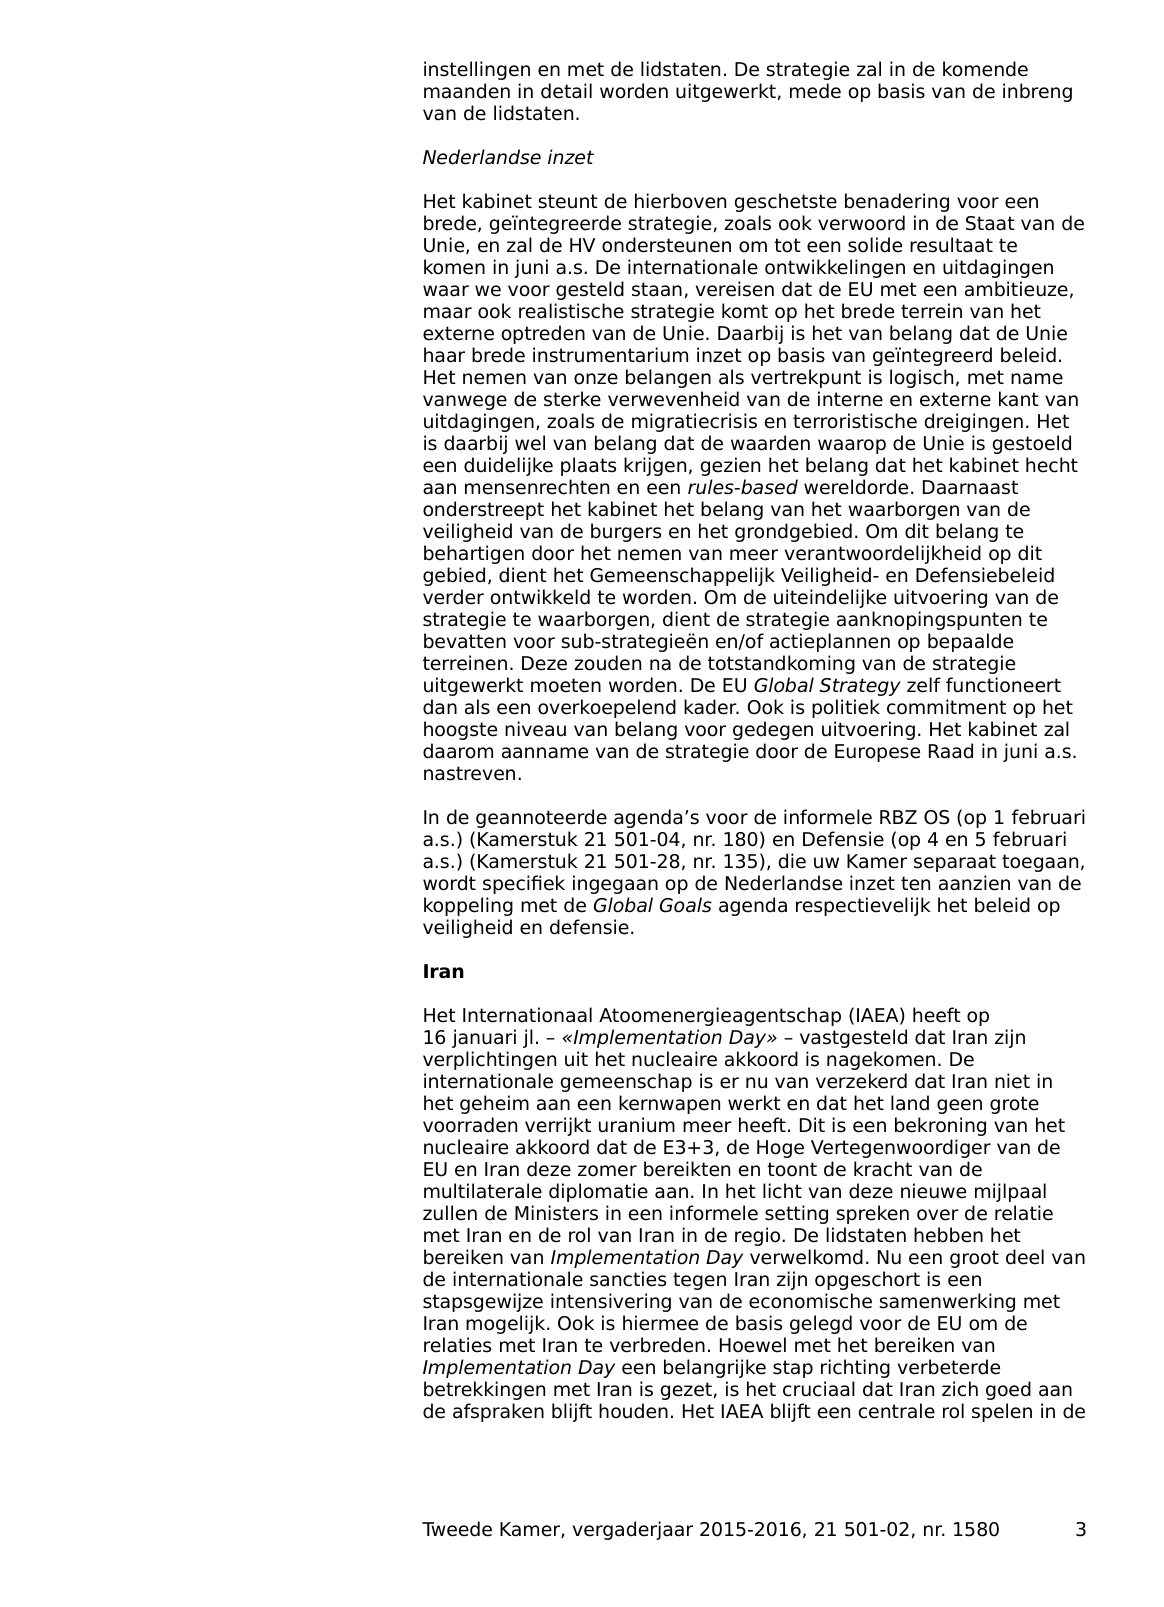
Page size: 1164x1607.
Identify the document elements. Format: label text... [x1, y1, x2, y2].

text In de geannoteerde agenda’s voor de informele RBZ OS (op 1 februari a.s.) (Kamerstuk 21 501-04, nr. 180) en Defensie (op 4 en 5 februari a.s.) (Kamerstuk 21 501-28, nr. 135), die uw Kamer separaat toegaan, wordt specifiek ingegaan op de Nederlandse inzet ten aanzien van de koppeling met de Global Goals agenda respectievelijk het beleid op veiligheid en defensie. [422, 807, 1087, 939]
text Het Internationaal Atoomenergieagentschap (IAEA) heeft op 16 januari jl. – «Implementation Day» – vastgesteld dat Iran zijn verplichtingen uit het nucleaire akkoord is nagekomen. De internationale gemeenschap is er nu van verzekerd dat Iran niet in het geheim aan een kernwapen werkt en dat het land geen grote voorraden verrijkt uranium meer heeft. Dit is een bekroning van het nucleaire akkoord dat de E3+3, de Hoge Vertegenwoordiger van de EU en Iran deze zomer bereikten en toont de kracht van de multilaterale diplomatie aan. In het licht van deze nieuwe mijlpaal zullen de Ministers in een informele setting spreken over de relatie met Iran en de rol van Iran in de regio. De lidstaten hebben het bereiken van Implementation Day verwelkomd. Nu een groot deel van de internationale sancties tegen Iran zijn opgeschort is een stapsgewijze intensivering van de economische samenwerking met Iran mogelijk. Ook is hiermee de basis gelegd voor de EU om de relaties met Iran te verbreden. Hoewel met het bereiken van Implementation Day een belangrijke stap richting verbeterde betrekkingen met Iran is gezet, is het cruciaal dat Iran zich goed aan de afspraken blijft houden. Het IAEA blijft een centrale rol spelen in de [422, 1005, 1087, 1423]
subtitle Nederlandse inzet [422, 147, 1087, 169]
text Het kabinet steunt de hierboven geschetste benadering voor een brede, geïntegreerde strategie, zoals ook verwoord in de Staat van de Unie, en zal de HV ondersteunen om tot een solide resultaat te komen in juni a.s. De internationale ontwikkelingen en uitdagingen waar we voor gesteld staan, vereisen dat de EU met een ambitieuze, maar ook realistische strategie komt op het brede terrein van het externe optreden van de Unie. Daarbij is het van belang dat de Unie haar brede instrumentarium inzet op basis van geïntegreerd beleid. Het nemen van onze belangen als vertrekpunt is logisch, met name vanwege de sterke verwevenheid van de interne en externe kant van uitdagingen, zoals de migratiecrisis en terroristische dreigingen. Het is daarbij wel van belang dat de waarden waarop de Unie is gestoeld een duidelijke plaats krijgen, gezien het belang dat het kabinet hecht aan mensenrechten en een rules-based wereldorde. Daarnaast onderstreept het kabinet het belang van het waarborgen van de veiligheid van de burgers en het grondgebied. Om dit belang te behartigen door het nemen van meer verantwoordelijkheid op dit gebied, dient het Gemeenschappelijk Veiligheid- en Defensiebeleid verder ontwikkeld te worden. Om de uiteindelijke uitvoering van de strategie te waarborgen, dient de strategie aanknopingspunten te bevatten voor sub-strategieën en/of actieplannen op bepaalde terreinen. Deze zouden na de totstandkoming van de strategie uitgewerkt moeten worden. De EU Global Strategy zelf functioneert dan als een overkoepelend kader. Ook is politiek commitment op het hoogste niveau van belang voor gedegen uitvoering. Het kabinet zal daarom aanname van de strategie door de Europese Raad in juni a.s. nastreven. [422, 191, 1087, 785]
subtitle Iran [422, 961, 1087, 983]
text instellingen en met de lidstaten. De strategie zal in de komende maanden in detail worden uitgewerkt, mede op basis van de inbreng van de lidstaten. [422, 59, 1087, 125]
